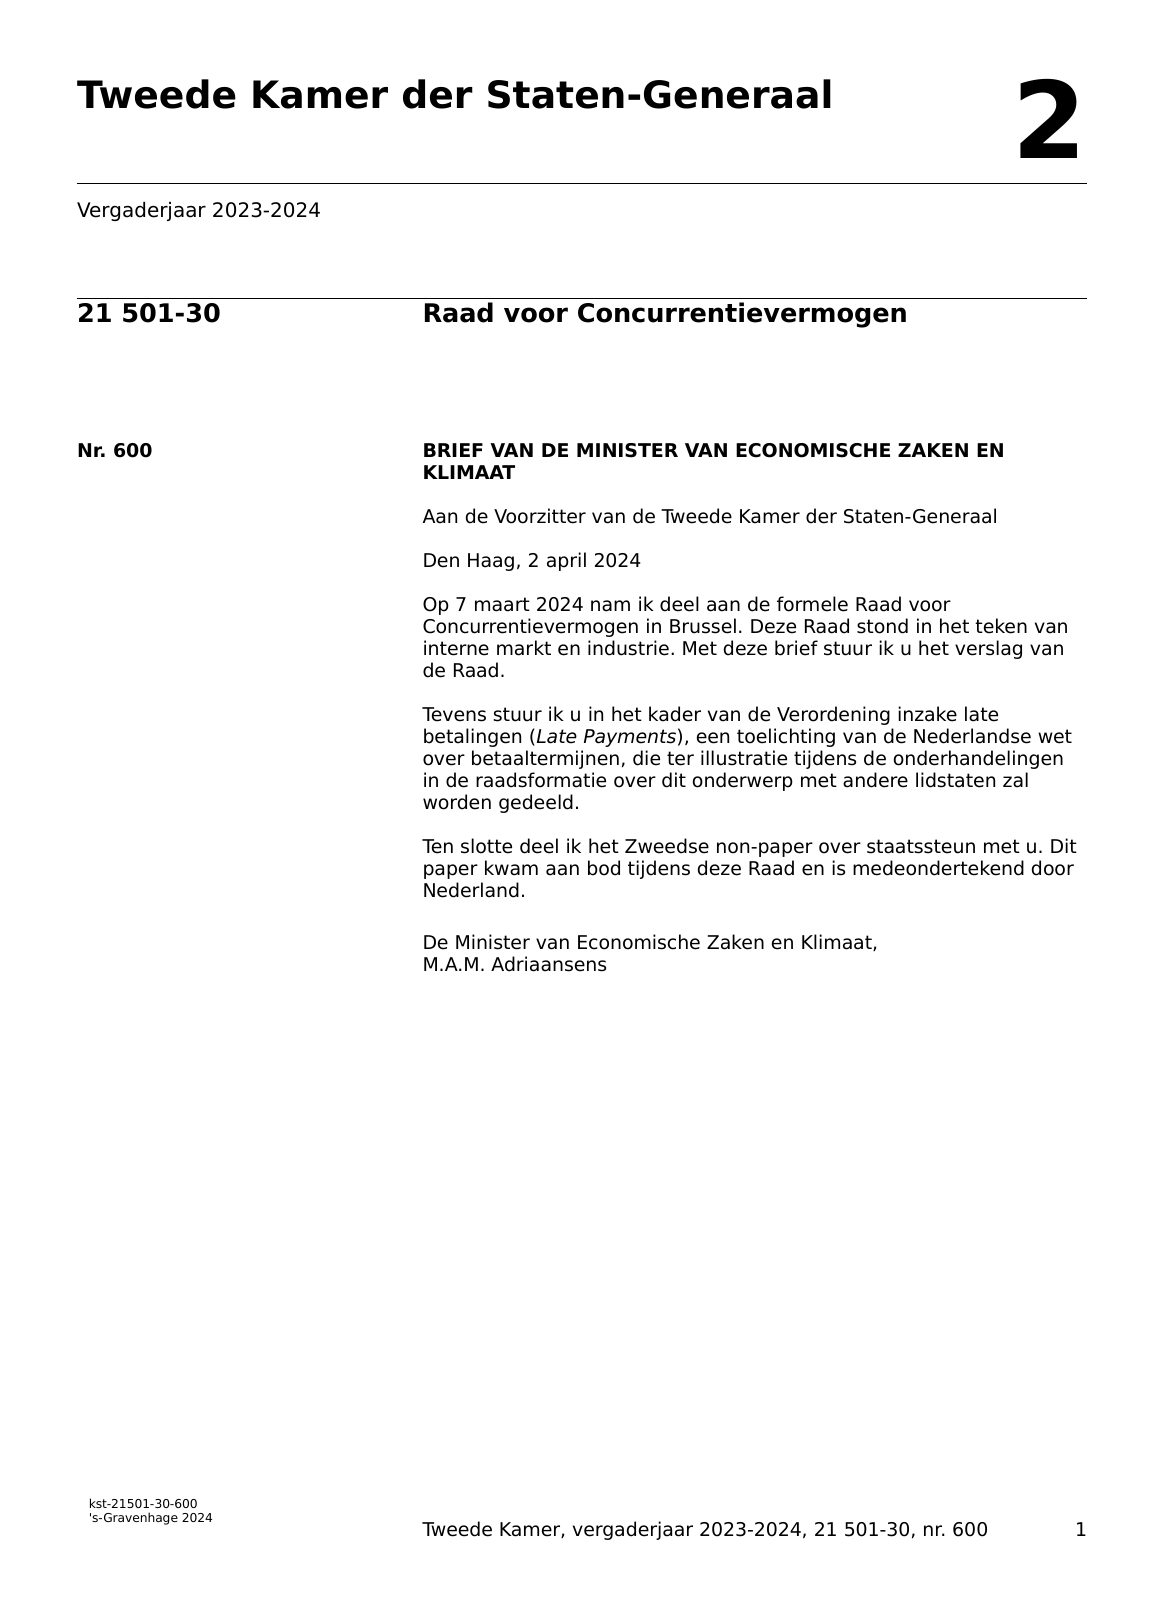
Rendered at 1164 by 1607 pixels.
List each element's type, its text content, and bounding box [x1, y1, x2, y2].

text Op 7 maart 2024 nam ik deel aan de formele Raad voor Concurrentievermogen in Brussel. Deze Raad stond in het teken van interne markt en industrie. Met deze brief stuur ik u het verslag van de Raad. [422, 594, 1087, 682]
text kst-21501-30-600 [88, 1497, 323, 1511]
subtitle 21 501-30 Raad voor Concurrentievermogen [77, 299, 1087, 329]
table_header 2 [886, 59, 1087, 183]
table_header Tweede Kamer der Staten-Generaal [77, 59, 886, 183]
subtitle Nr. 600 BRIEF VAN DE MINISTER VAN ECONOMISCHE ZAKEN EN KLIMAAT [77, 440, 1087, 484]
text Aan de Voorzitter van de Tweede Kamer der Staten-Generaal [422, 506, 1087, 528]
text De Minister van Economische Zaken en Klimaat, M.A.M. Adriaansens [422, 932, 1087, 976]
text Tevens stuur ik u in het kader van de Verordening inzake late betalingen (Late Payments), een toelichting van de Nederlandse wet over betaaltermijnen, die ter illustratie tijdens de onderhandelingen in de raadsformatie over dit onderwerp met andere lidstaten zal worden gedeeld. [422, 704, 1087, 814]
text 's-Gravenhage 2024 [88, 1511, 323, 1525]
table_cell Vergaderjaar 2023-2024 [77, 184, 1087, 298]
text Den Haag, 2 april 2024 [422, 550, 1087, 572]
text Ten slotte deel ik het Zweedse non-paper over staatssteun met u. Dit paper kwam aan bod tijdens deze Raad en is medeondertekend door Nederland. [422, 836, 1087, 902]
